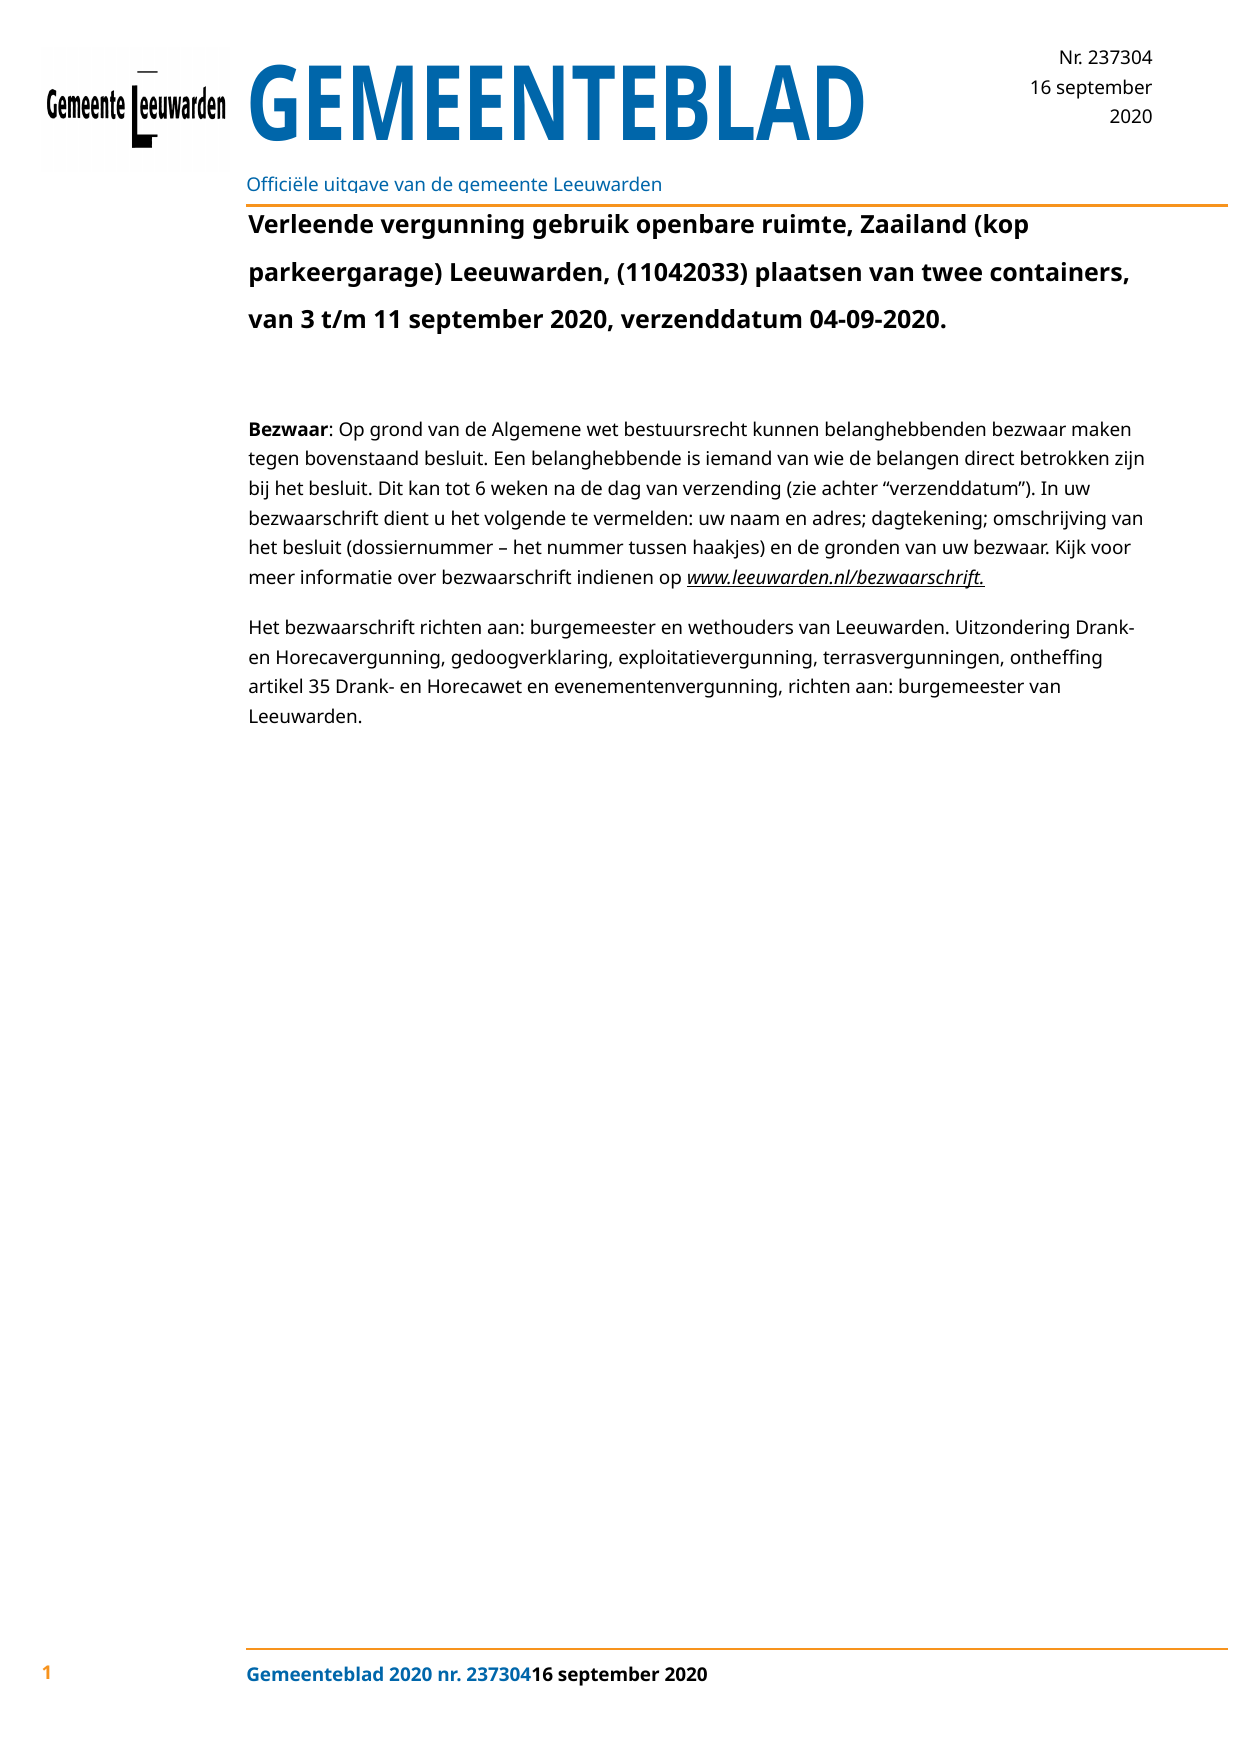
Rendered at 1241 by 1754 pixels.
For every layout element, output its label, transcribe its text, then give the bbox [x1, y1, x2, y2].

text Verleende vergunning gebruik openbare ruimte, Zaailand (kop parkeergarage) Leeuwarden, (11042033) plaatsen van twee containers, van 3 t/m 11 september 2020, verzenddatum 04-09-2020. [248, 207, 1152, 336]
text Bezwaar: Op grond van de Algemene wet bestuursrecht kunnen belanghebbenden bezwaar maken tegen bovenstaand besluit. Een belanghebbende is iemand van wie de belangen direct betrokken zijn bij het besluit. Dit kan tot 6 weken na de dag van verzending (zie achter “verzenddatum”). In uw bezwaarschrift dient u het volgende te vermelden: uw naam en adres; dagtekening; omschrijving van het besluit (dossiernummer – het nummer tussen haakjes) en de gronden van uw bezwaar. Kijk voor meer informatie over bezwaarschrift indienen op www.leeuwarden.nl/bezwaarschrift. [248, 416, 1152, 589]
picture [41, 47, 231, 172]
text Het bezwaarschrift richten aan: burgemeester en wethouders van Leeuwarden. Uitzondering Drank- en Horecavergunning, gedoogverklaring, exploitatievergunning, terrasvergunningen, ontheffing artikel 35 Drank- en Horecawet en evenementenvergunning, richten aan: burgemeester van Leeuwarden. [248, 614, 1152, 729]
